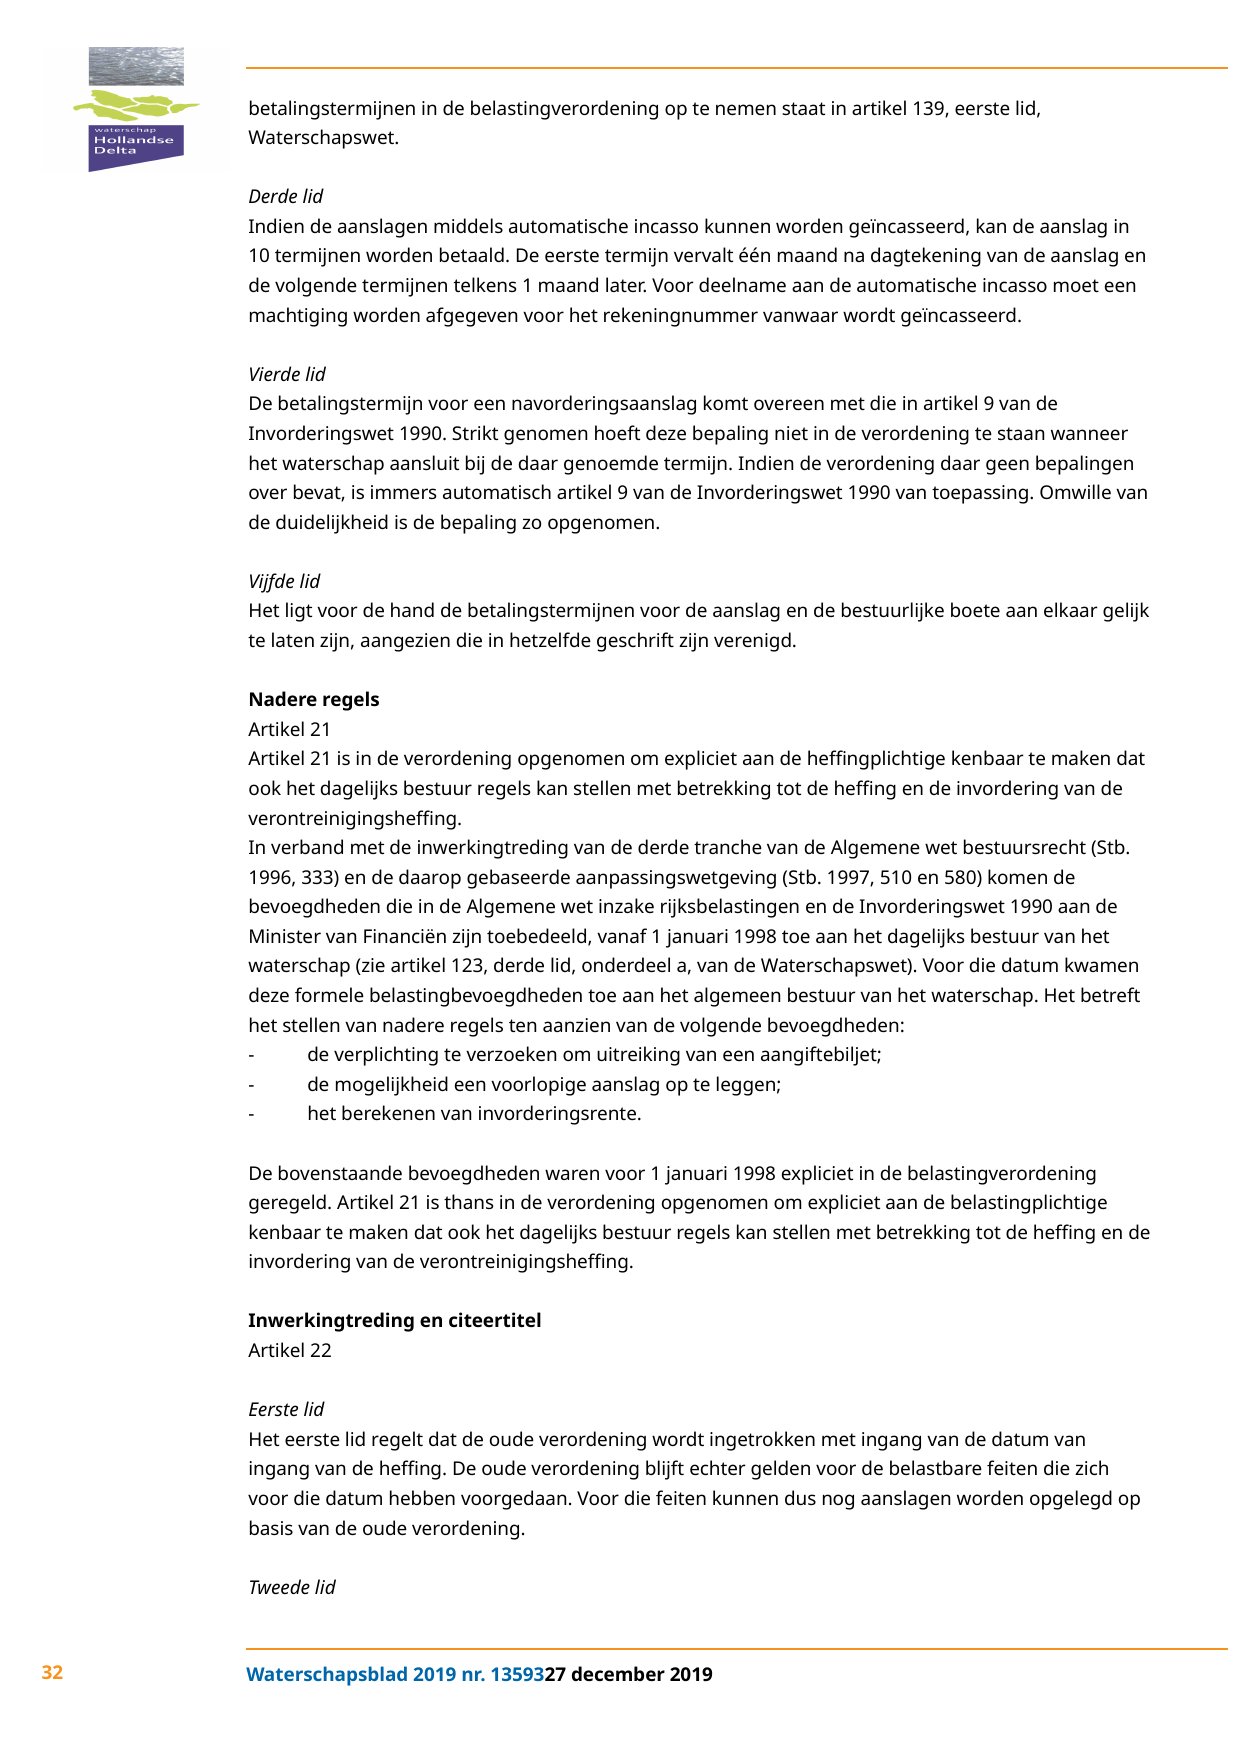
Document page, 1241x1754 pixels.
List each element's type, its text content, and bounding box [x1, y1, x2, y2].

text Het ligt voor de hand de betalingstermijnen voor de aanslag en de bestuurlijke boete aan elkaar gelijk te laten zijn, aangezien die in hetzelfde geschrift zijn verenigd. [248, 598, 1152, 653]
text Inwerkingtreding en citeertitel [248, 1308, 1152, 1333]
text Indien de aanslagen middels automatische incasso kunnen worden geïncasseerd, kan de aanslag in 10 termijnen worden betaald. De eerste termijn vervalt één maand na dagtekening van de aanslag en de volgende termijnen telkens 1 maand later. Voor deelname aan de automatische incasso moet een machtiging worden afgegeven voor het rekeningnummer vanwaar wordt geïncasseerd. [248, 213, 1152, 328]
text Vijfde lid [248, 568, 1152, 594]
text Derde lid [248, 183, 1152, 209]
list het berekenen van invorderingsrente. [248, 1101, 1152, 1126]
text Artikel 21 is in de verordening opgenomen om expliciet aan de heffingplichtige kenbaar te maken dat ook het dagelijks bestuur regels kan stellen met betrekking tot de heffing en de invordering van de verontreinigingsheffing. [248, 746, 1152, 831]
text Tweede lid [248, 1574, 1152, 1600]
list de mogelijkheid een voorlopige aanslag op te leggen; [248, 1071, 1152, 1097]
text Nadere regels [248, 686, 1152, 712]
list de verplichting te verzoeken om uitreiking van een aangiftebiljet; [248, 1041, 1152, 1067]
text Artikel 22 [248, 1337, 1152, 1363]
picture [41, 47, 231, 172]
text Het eerste lid regelt dat de oude verordening wordt ingetrokken met ingang van de datum van ingang van de heffing. De oude verordening blijft echter gelden voor de belastbare feiten die zich voor die datum hebben voorgedaan. Voor die feiten kunnen dus nog aanslagen worden opgelegd op basis van de oude verordening. [248, 1426, 1152, 1541]
text De betalingstermijn voor een navorderingsaanslag komt overeen met die in artikel 9 van de Invorderingswet 1990. Strikt genomen hoeft deze bepaling niet in de verordening te staan wanneer het waterschap aansluit bij de daar genoemde termijn. Indien de verordening daar geen bepalingen over bevat, is immers automatisch artikel 9 van de Invorderingswet 1990 van toepassing. Omwille van de duidelijkheid is de bepaling zo opgenomen. [248, 391, 1152, 535]
text Eerste lid [248, 1396, 1152, 1422]
text Vierde lid [248, 361, 1152, 387]
text De bovenstaande bevoegdheden waren voor 1 januari 1998 expliciet in de belastingverordening geregeld. Artikel 21 is thans in de verordening opgenomen om expliciet aan de belastingplichtige kenbaar te maken dat ook het dagelijks bestuur regels kan stellen met betrekking tot de heffing en de invordering van de verontreinigingsheffing. [248, 1160, 1152, 1274]
text betalingstermijnen in de belastingverordening op te nemen staat in artikel 139, eerste lid, Waterschapswet. [248, 95, 1152, 150]
text In verband met de inwerkingtreding van de derde tranche van de Algemene wet bestuursrecht (Stb. 1996, 333) en de daarop gebaseerde aanpassingswetgeving (Stb. 1997, 510 en 580) komen de bevoegdheden die in de Algemene wet inzake rijksbelastingen en de Invorderingswet 1990 aan de Minister van Financiën zijn toebedeeld, vanaf 1 januari 1998 toe aan het dagelijks bestuur van het waterschap (zie artikel 123, derde lid, onderdeel a, van de Waterschapswet). Voor die datum kwamen deze formele belastingbevoegdheden toe aan het algemeen bestuur van het waterschap. Het betreft het stellen van nadere regels ten aanzien van de volgende bevoegdheden: [248, 834, 1152, 1038]
text Artikel 21 [248, 716, 1152, 742]
